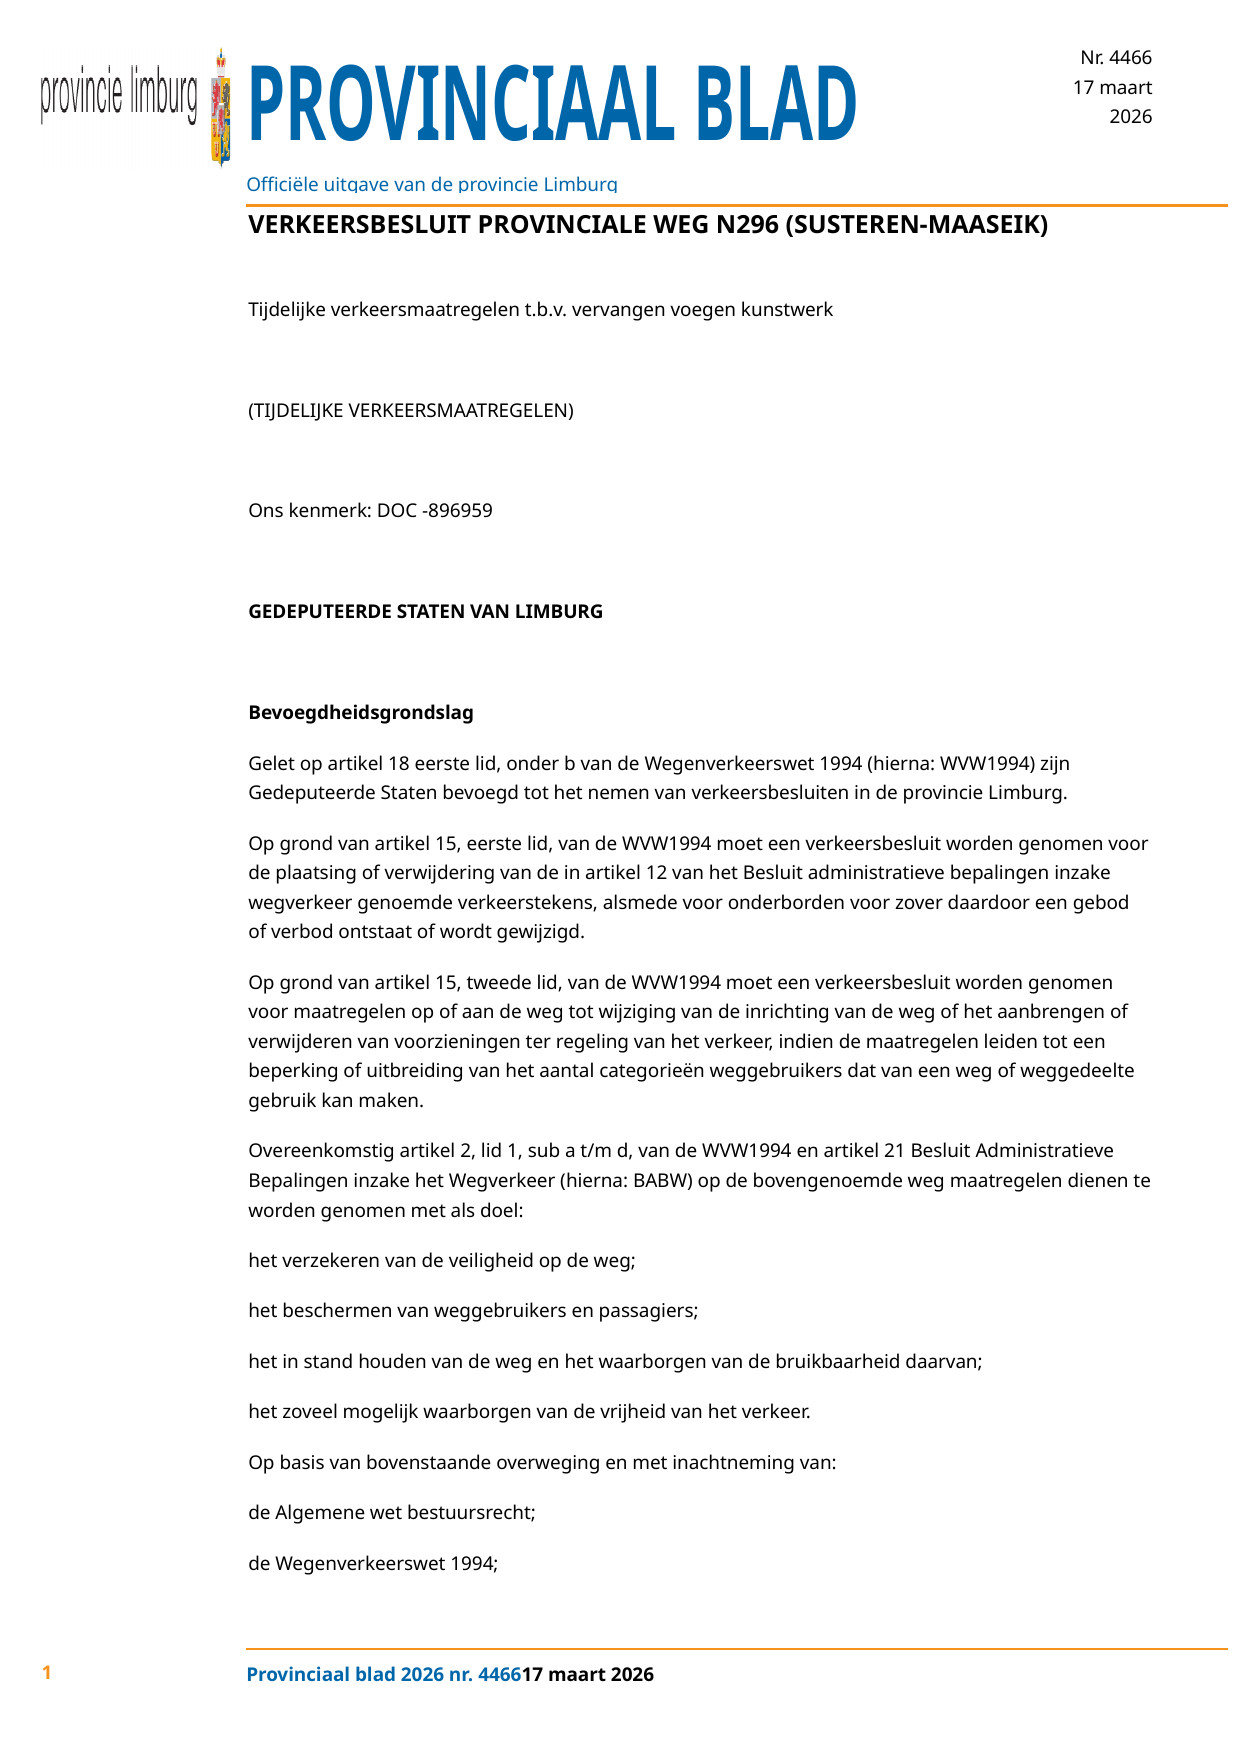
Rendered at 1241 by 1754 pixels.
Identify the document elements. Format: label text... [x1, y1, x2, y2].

text Op grond van artikel 15, tweede lid, van de WVW1994 moet een verkeersbesluit worden genomen voor maatregelen op of aan de weg tot wijziging van de inrichting van de weg of het aanbrengen of verwijderen van voorzieningen ter regeling van het verkeer, indien de maatregelen leiden tot een beperking of uitbreiding van het aantal categorieën weggebruikers dat van een weg of weggedeelte gebruik kan maken. [248, 969, 1152, 1113]
picture [41, 47, 231, 172]
text GEDEPUTEERDE STATEN VAN LIMBURG [248, 598, 1152, 624]
text Gelet op artikel 18 eerste lid, onder b van de Wegenverkeerswet 1994 (hierna: WVW1994) zijn Gedeputeerde Staten bevoegd tot het nemen van verkeersbesluiten in de provincie Limburg. [248, 750, 1152, 805]
text het zoveel mogelijk waarborgen van de vrijheid van het verkeer. [248, 1398, 1152, 1424]
text Bevoegdheidsgrondslag [248, 699, 1152, 725]
text de Algemene wet bestuursrecht; [248, 1499, 1152, 1525]
text Op basis van bovenstaande overweging en met inachtneming van: [248, 1449, 1152, 1475]
text VERKEERSBESLUIT PROVINCIALE WEG N296 (SUSTEREN-MAASEIK) [248, 207, 1152, 241]
text de Wegenverkeerswet 1994; [248, 1550, 1152, 1576]
text (TIJDELIJKE VERKEERSMAATREGELEN) [248, 397, 1152, 423]
text het beschermen van weggebruikers en passagiers; [248, 1298, 1152, 1323]
text Ons kenmerk: DOC -896959 [248, 498, 1152, 523]
text Tijdelijke verkeersmaatregelen t.b.v. vervangen voegen kunstwerk [248, 296, 1152, 322]
text Overeenkomstig artikel 2, lid 1, sub a t/m d, van de WVW1994 en artikel 21 Besluit Administratieve Bepalingen inzake het Wegverkeer (hierna: BABW) op de bovengenoemde weg maatregelen dienen te worden genomen met als doel: [248, 1138, 1152, 1223]
text het in stand houden van de weg en het waarborgen van de bruikbaarheid daarvan; [248, 1348, 1152, 1374]
text Op grond van artikel 15, eerste lid, van de WVW1994 moet een verkeersbesluit worden genomen voor de plaatsing of verwijdering van de in artikel 12 van het Besluit administratieve bepalingen inzake wegverkeer genoemde verkeerstekens, alsmede voor onderborden voor zover daardoor een gebod of verbod ontstaat of wordt gewijzigd. [248, 830, 1152, 944]
text het verzekeren van de veiligheid op de weg; [248, 1247, 1152, 1273]
